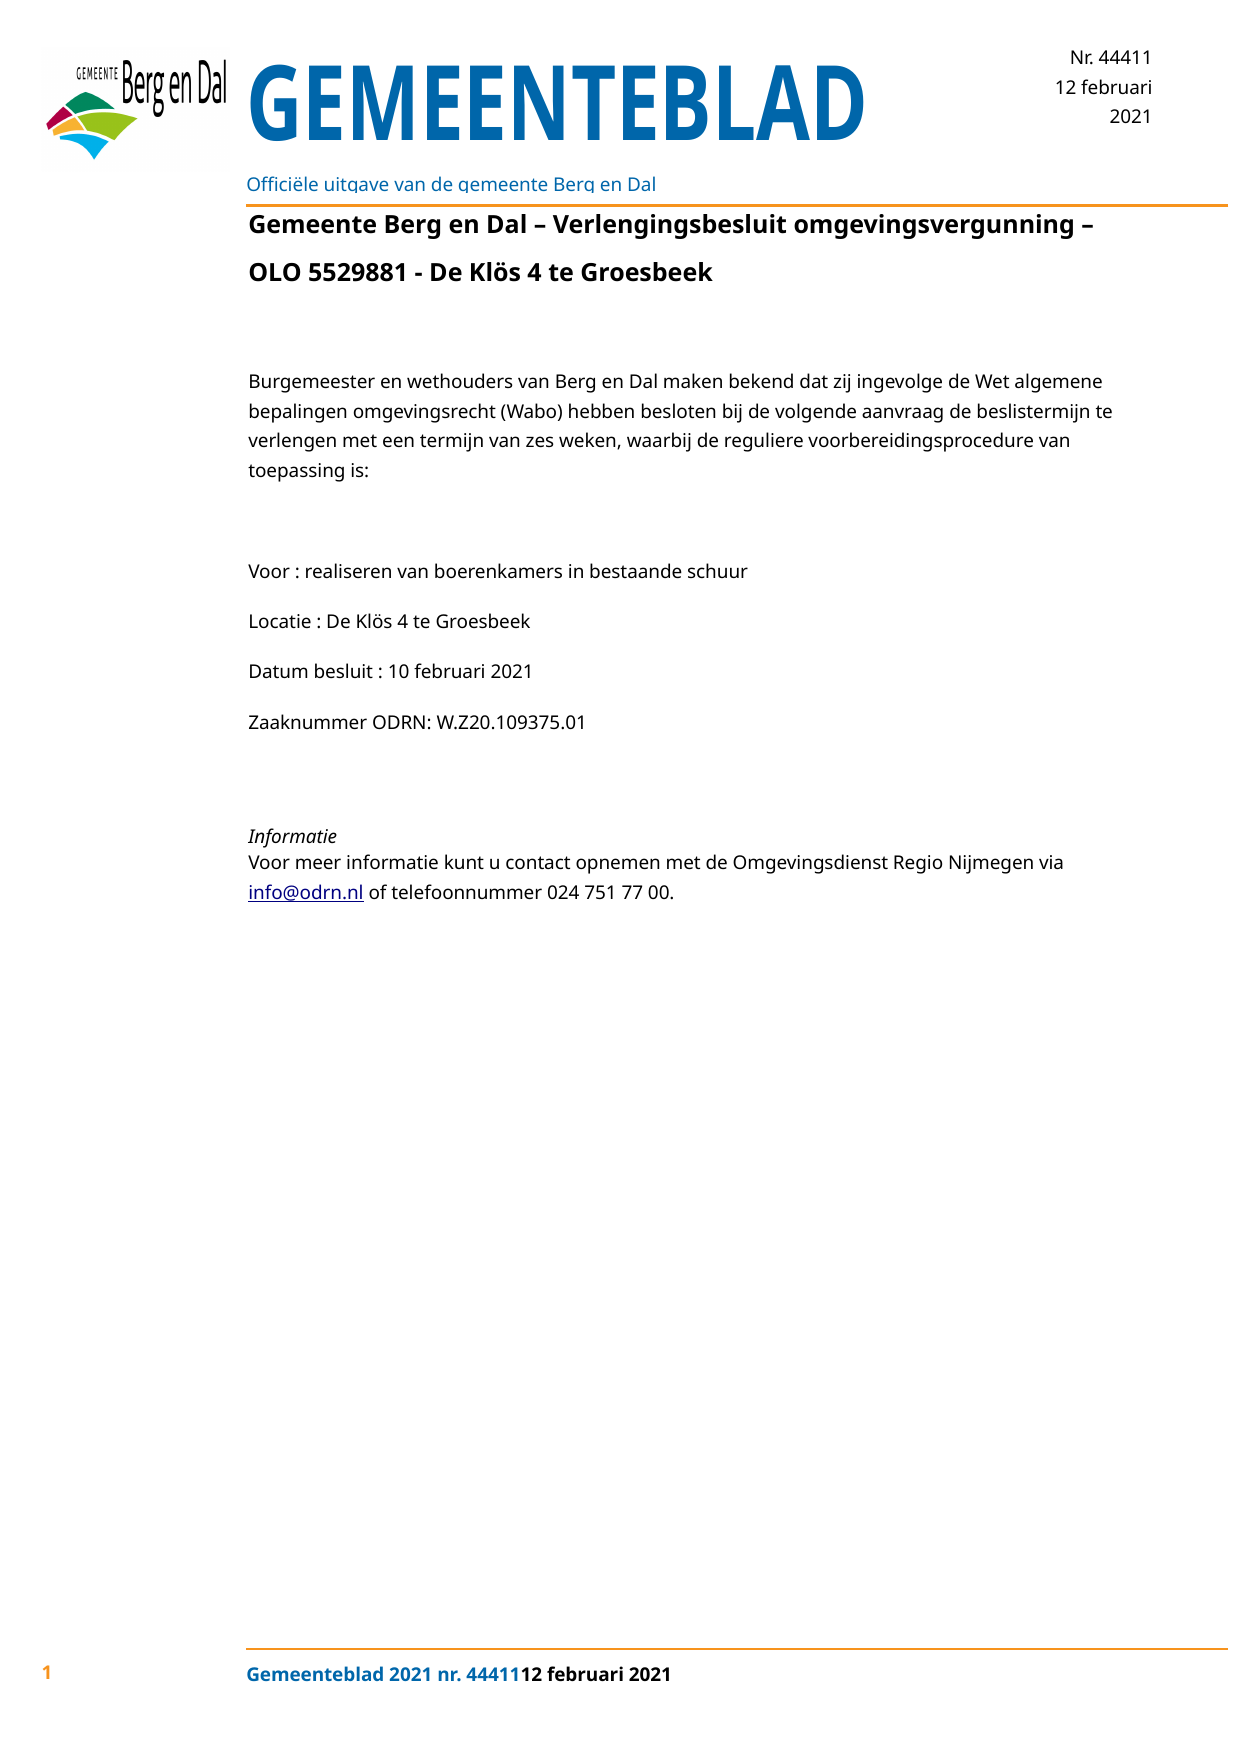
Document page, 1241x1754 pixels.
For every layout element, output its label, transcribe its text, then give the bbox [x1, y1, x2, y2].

picture [41, 47, 231, 172]
text Zaaknummer ODRN: W.Z20.109375.01 [248, 709, 1152, 735]
text Burgemeester en wethouders van Berg en Dal maken bekend dat zij ingevolge de Wet algemene bepalingen omgevingsrecht (Wabo) hebben besloten bij de volgende aanvraag de beslistermijn te verlengen met een termijn van zes weken, waarbij de reguliere voorbereidingsprocedure van toepassing is: [248, 368, 1152, 483]
text Locatie : De Klös 4 te Groesbeek [248, 608, 1152, 634]
text Voor meer informatie kunt u contact opnemen met de Omgevingsdienst Regio Nijmegen via info@odrn.nl of telefoonnummer 024 751 77 00. [248, 849, 1152, 904]
text Informatie [248, 823, 1152, 849]
text Gemeente Berg en Dal – Verlengingsbesluit omgevingsvergunning – OLO 5529881 - De Klös 4 te Groesbeek [248, 207, 1152, 288]
text Voor : realiseren van boerenkamers in bestaande schuur [248, 558, 1152, 584]
text Datum besluit : 10 februari 2021 [248, 659, 1152, 684]
